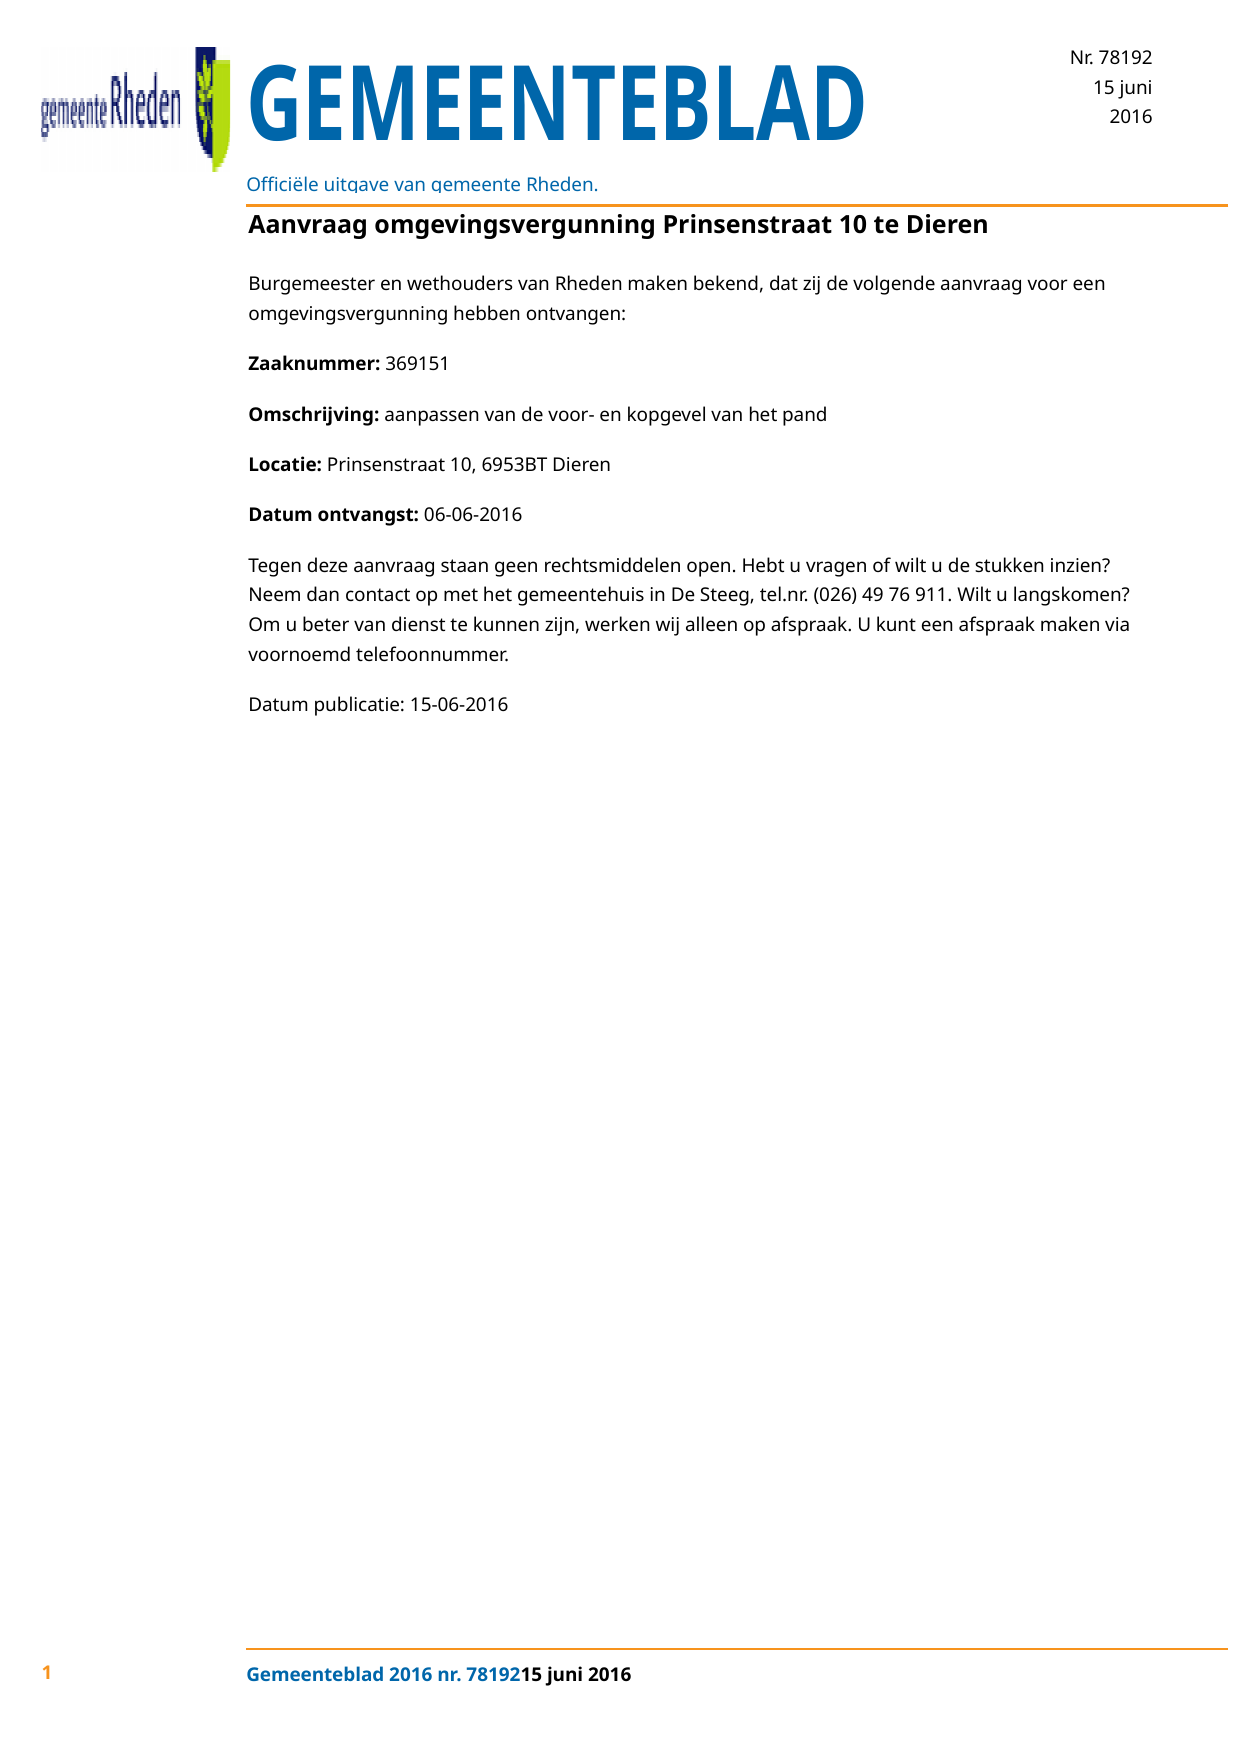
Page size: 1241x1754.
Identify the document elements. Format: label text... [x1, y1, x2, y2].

text Omschrijving: aanpassen van de voor- en kopgevel van het pand [248, 401, 1152, 426]
text Burgemeester en wethouders van Rheden maken bekend, dat zij de volgende aanvraag voor een omgevingsvergunning hebben ontvangen: [248, 270, 1152, 326]
text Locatie: Prinsenstraat 10, 6953BT Dieren [248, 451, 1152, 477]
text Aanvraag omgevingsvergunning Prinsenstraat 10 te Dieren [248, 207, 1152, 241]
text Datum publicatie: 15-06-2016 [248, 691, 1152, 717]
text Datum ontvangst: 06-06-2016 [248, 502, 1152, 527]
picture [41, 47, 231, 172]
text Tegen deze aanvraag staan geen rechtsmiddelen open. Hebt u vragen of wilt u de stukken inzien? Neem dan contact op met het gemeentehuis in De Steeg, tel.nr. (026) 49 76 911. Wilt u langskomen? Om u beter van dienst te kunnen zijn, werken wij alleen op afspraak. U kunt een afspraak maken via voornoemd telefoonnummer. [248, 552, 1152, 666]
text Zaaknummer: 369151 [248, 350, 1152, 376]
